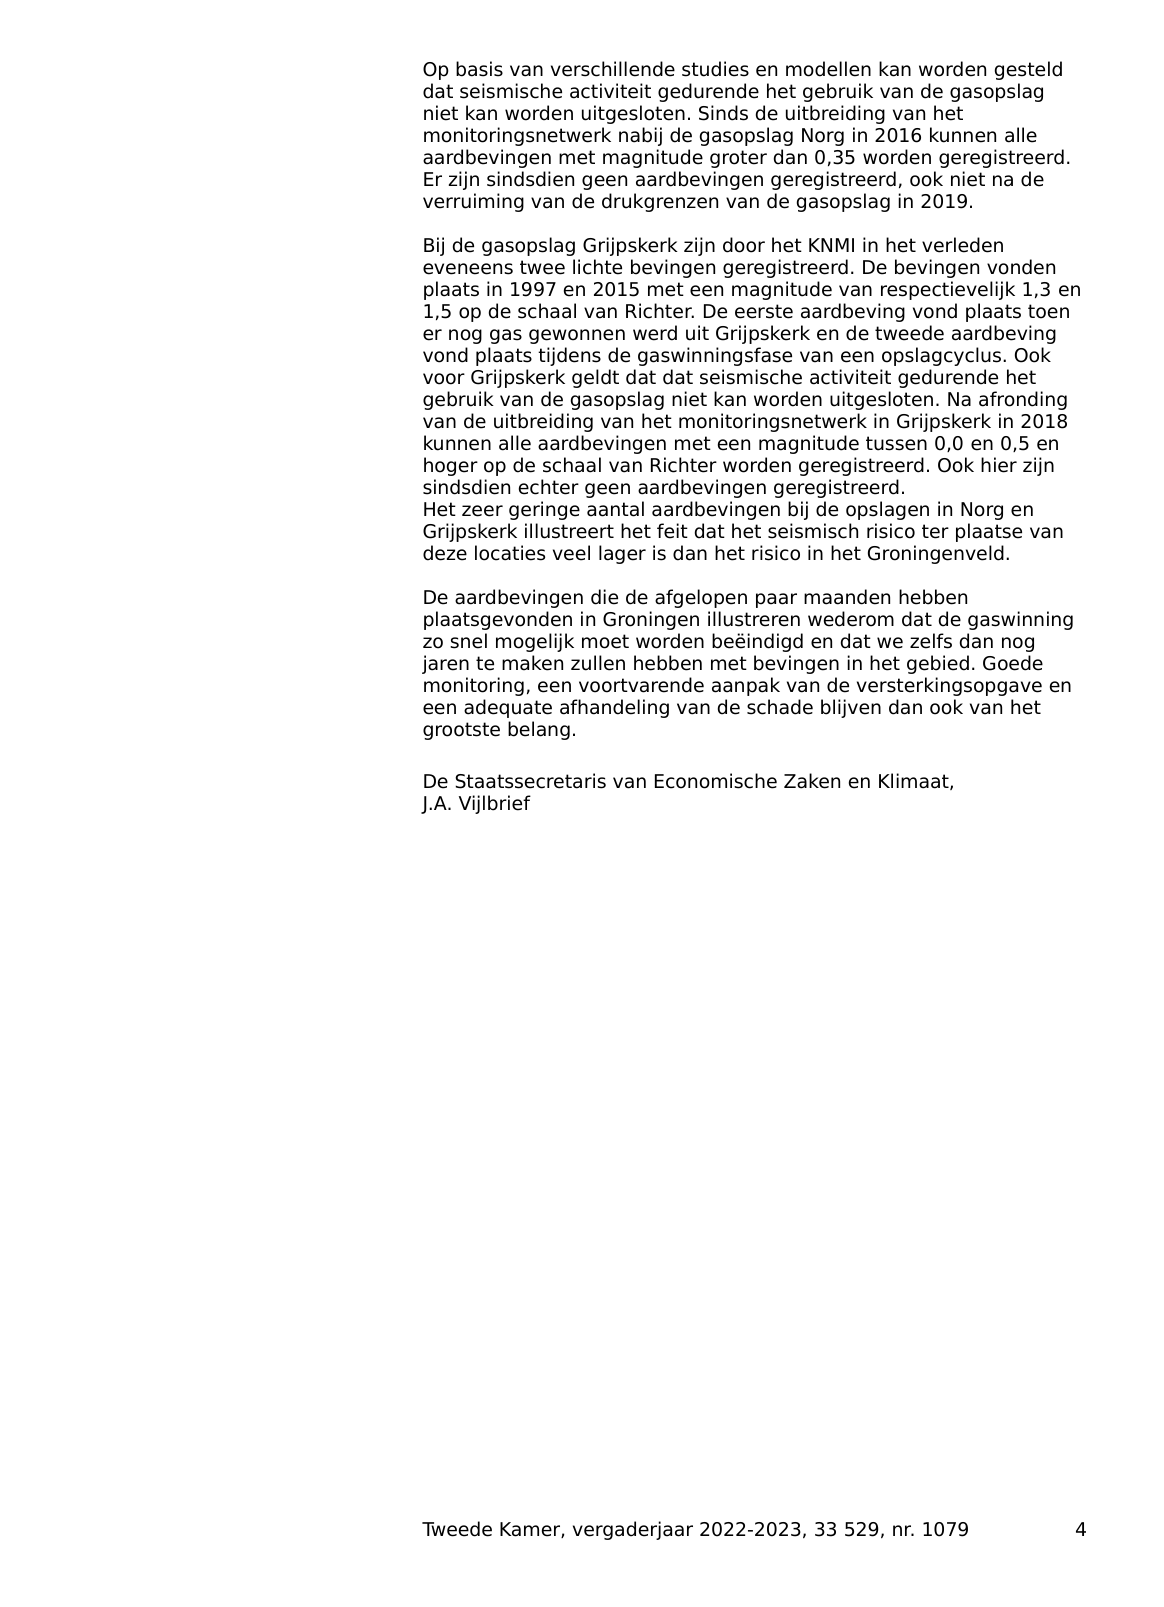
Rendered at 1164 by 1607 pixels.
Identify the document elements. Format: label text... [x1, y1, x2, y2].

text De aardbevingen die de afgelopen paar maanden hebben plaatsgevonden in Groningen illustreren wederom dat de gaswinning zo snel mogelijk moet worden beëindigd en dat we zelfs dan nog jaren te maken zullen hebben met bevingen in het gebied. Goede monitoring, een voortvarende aanpak van de versterkingsopgave en een adequate afhandeling van de schade blijven dan ook van het grootste belang. [422, 587, 1087, 741]
text Het zeer geringe aantal aardbevingen bij de opslagen in Norg en Grijpskerk illustreert het feit dat het seismisch risico ter plaatse van deze locaties veel lager is dan het risico in het Groningenveld. [422, 499, 1087, 565]
text Op basis van verschillende studies en modellen kan worden gesteld dat seismische activiteit gedurende het gebruik van de gasopslag niet kan worden uitgesloten. Sinds de uitbreiding van het monitoringsnetwerk nabij de gasopslag Norg in 2016 kunnen alle aardbevingen met magnitude groter dan 0,35 worden geregistreerd. Er zijn sindsdien geen aardbevingen geregistreerd, ook niet na de verruiming van de drukgrenzen van de gasopslag in 2019. [422, 59, 1087, 213]
text Bij de gasopslag Grijpskerk zijn door het KNMI in het verleden eveneens twee lichte bevingen geregistreerd. De bevingen vonden plaats in 1997 en 2015 met een magnitude van respectievelijk 1,3 en 1,5 op de schaal van Richter. De eerste aardbeving vond plaats toen er nog gas gewonnen werd uit Grijpskerk en de tweede aardbeving vond plaats tijdens de gaswinningsfase van een opslagcyclus. Ook voor Grijpskerk geldt dat dat seismische activiteit gedurende het gebruik van de gasopslag niet kan worden uitgesloten. Na afronding van de uitbreiding van het monitoringsnetwerk in Grijpskerk in 2018 kunnen alle aardbevingen met een magnitude tussen 0,0 en 0,5 en hoger op de schaal van Richter worden geregistreerd. Ook hier zijn sindsdien echter geen aardbevingen geregistreerd. [422, 235, 1087, 499]
text De Staatssecretaris van Economische Zaken en Klimaat, J.A. Vijlbrief [422, 771, 1087, 815]
